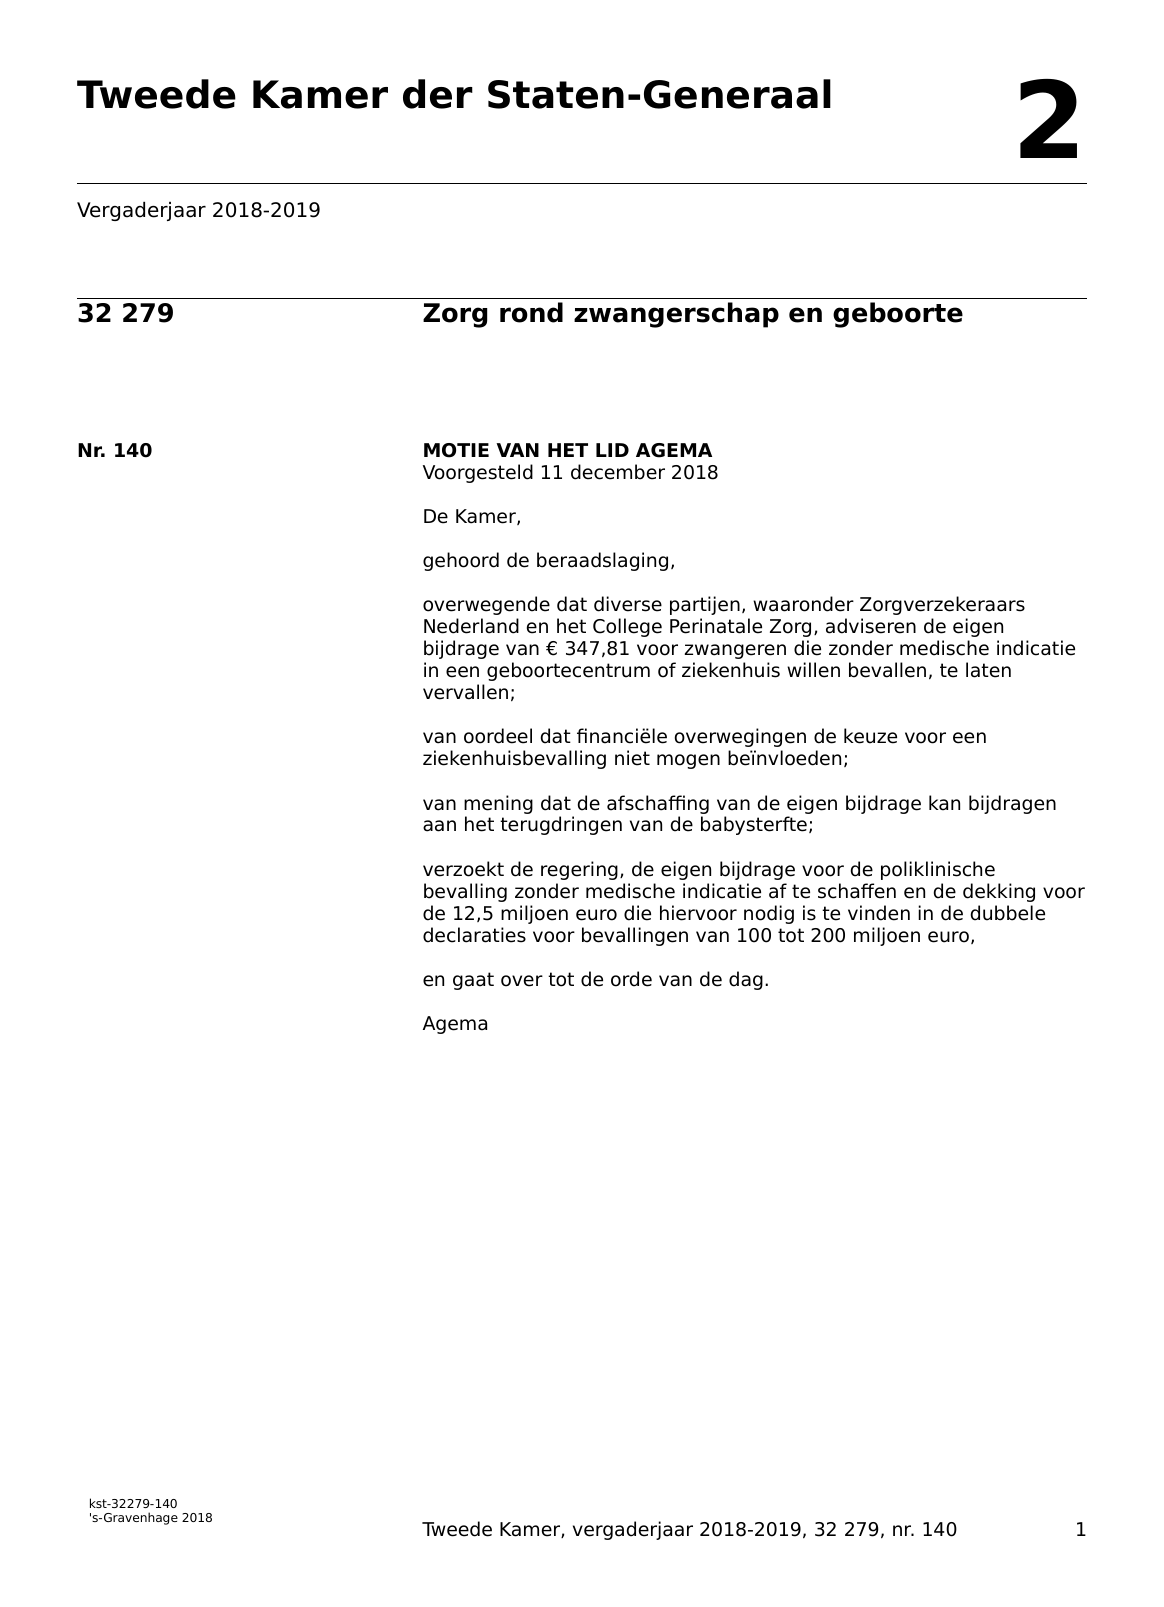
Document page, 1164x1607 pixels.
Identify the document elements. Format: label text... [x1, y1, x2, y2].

text van oordeel dat financiële overwegingen de keuze voor een ziekenhuisbevalling niet mogen beïnvloeden; [422, 726, 1087, 770]
table_header Tweede Kamer der Staten-Generaal [77, 59, 886, 183]
text en gaat over tot de orde van de dag. [422, 969, 1087, 991]
text verzoekt de regering, de eigen bijdrage voor de poliklinische bevalling zonder medische indicatie af te schaffen en de dekking voor de 12,5 miljoen euro die hiervoor nodig is te vinden in de dubbele declaraties voor bevallingen van 100 tot 200 miljoen euro, [422, 858, 1087, 946]
text gehoord de beraadslaging, [422, 550, 1087, 572]
table_cell Vergaderjaar 2018-2019 [77, 184, 1087, 298]
text kst-32279-140 [88, 1497, 323, 1511]
text 's-Gravenhage 2018 [88, 1511, 323, 1525]
table_header 2 [886, 59, 1087, 183]
text Voorgesteld 11 december 2018 [422, 462, 1087, 484]
text De Kamer, [422, 506, 1087, 528]
subtitle 32 279 Zorg rond zwangerschap en geboorte [77, 299, 1087, 329]
subtitle Nr. 140 MOTIE VAN HET LID AGEMA [77, 440, 1087, 462]
text van mening dat de afschaffing van de eigen bijdrage kan bijdragen aan het terugdringen van de babysterfte; [422, 792, 1087, 836]
text Agema [422, 1013, 1087, 1035]
text overwegende dat diverse partijen, waaronder Zorgverzekeraars Nederland en het College Perinatale Zorg, adviseren de eigen bijdrage van € 347,81 voor zwangeren die zonder medische indicatie in een geboortecentrum of ziekenhuis willen bevallen, te laten vervallen; [422, 594, 1087, 704]
